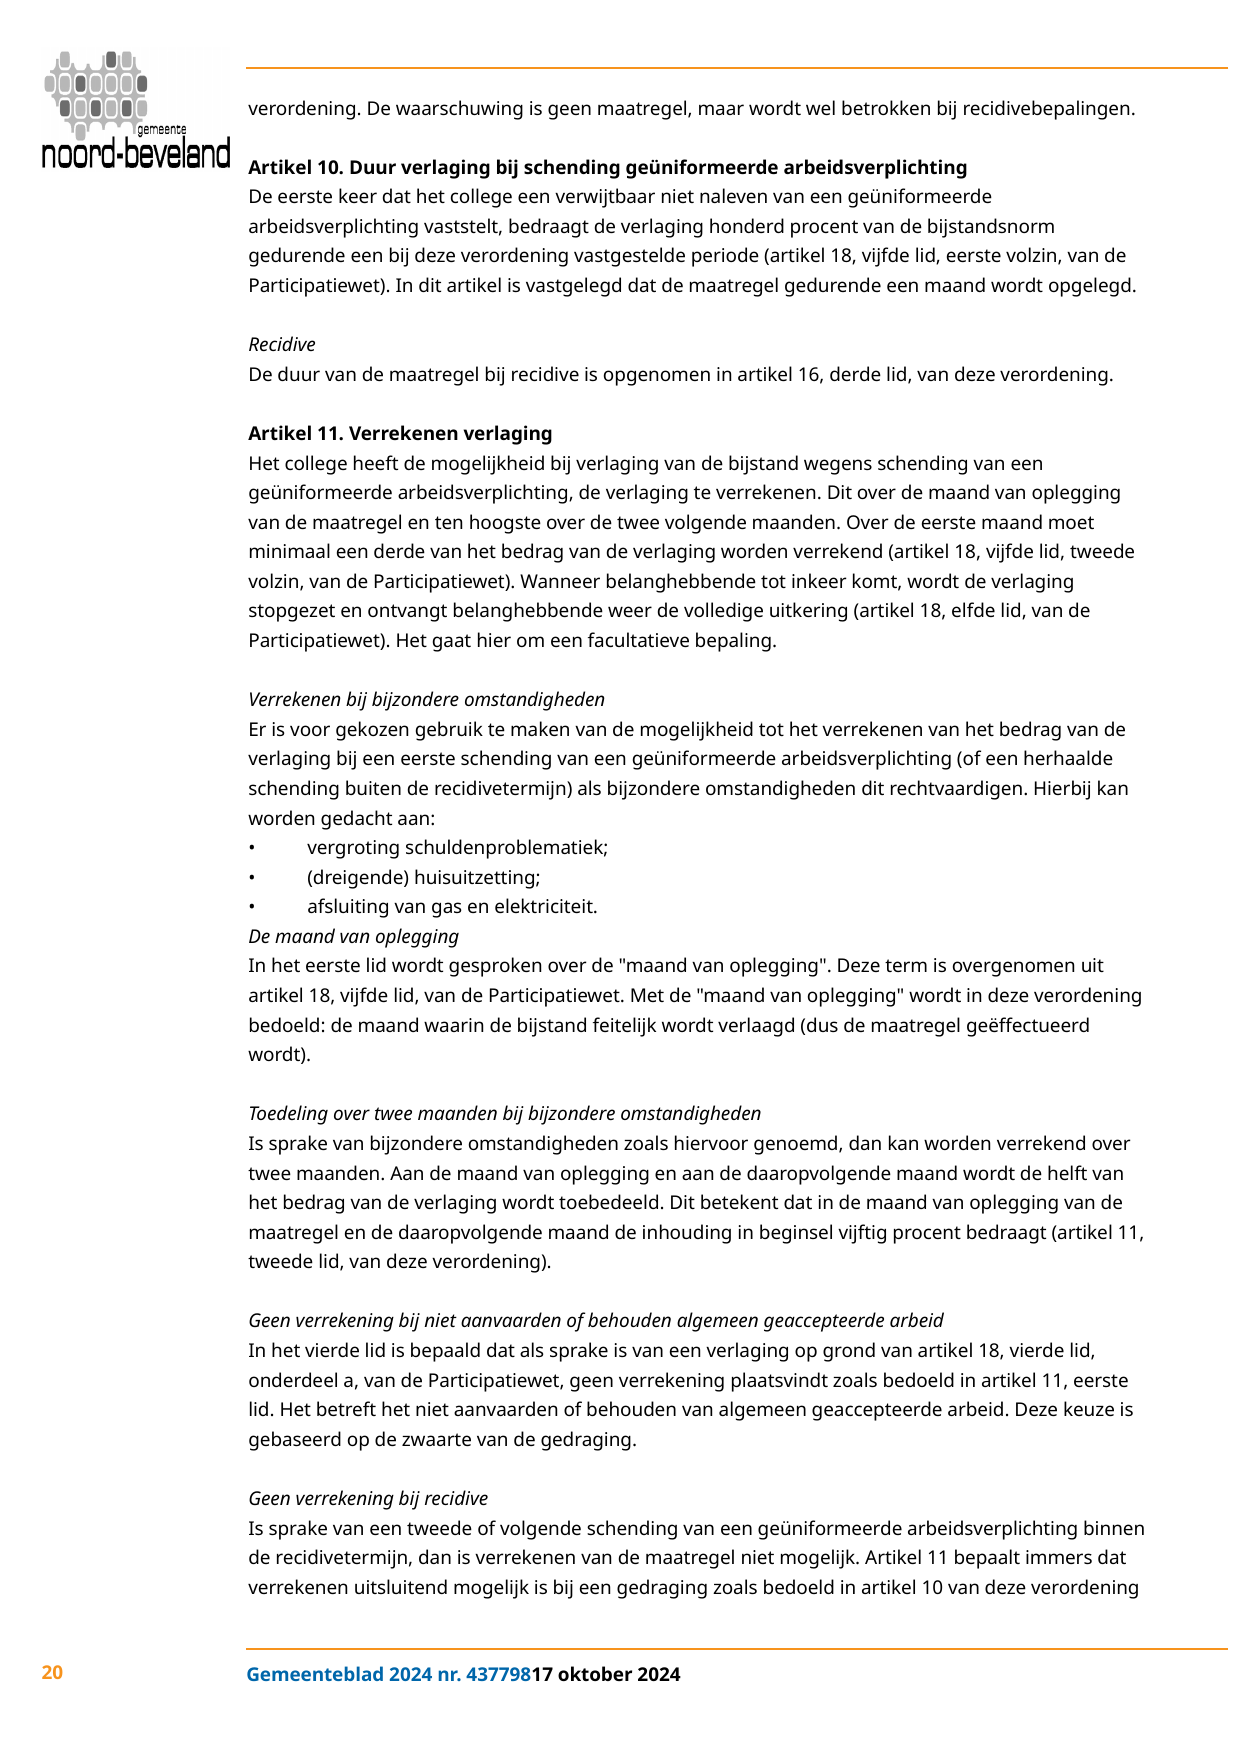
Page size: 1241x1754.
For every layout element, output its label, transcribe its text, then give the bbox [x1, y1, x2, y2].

picture [41, 47, 231, 172]
text Is sprake van bijzondere omstandigheden zoals hiervoor genoemd, dan kan worden verrekend over twee maanden. Aan de maand van oplegging en aan de daaropvolgende maand wordt de helft van het bedrag van de verlaging wordt toebedeeld. Dit betekent dat in de maand van oplegging van de maatregel en de daaropvolgende maand de inhouding in beginsel vijftig procent bedraagt (artikel 11, tweede lid, van deze verordening). [248, 1130, 1152, 1274]
text Het college heeft de mogelijkheid bij verlaging van de bijstand wegens schending van een geüniformeerde arbeidsverplichting, de verlaging te verrekenen. Dit over de maand van oplegging van de maatregel en ten hoogste over de twee volgende maanden. Over de eerste maand moet minimaal een derde van het bedrag van de verlaging worden verrekend (artikel 18, vijfde lid, tweede volzin, van de Participatiewet). Wanneer belanghebbende tot inkeer komt, wordt de verlaging stopgezet en ontvangt belanghebbende weer de volledige uitkering (artikel 18, elfde lid, van de Participatiewet). Het gaat hier om een facultatieve bepaling. [248, 450, 1152, 653]
list (dreigende) huisuitzetting; [248, 864, 1152, 890]
list afsluiting van gas en elektriciteit. [248, 893, 1152, 919]
text Geen verrekening bij recidive [248, 1485, 1152, 1511]
text Toedeling over twee maanden bij bijzondere omstandigheden [248, 1101, 1152, 1126]
text Recidive [248, 331, 1152, 357]
text Verrekenen bij bijzondere omstandigheden [248, 686, 1152, 712]
text Artikel 10. Duur verlaging bij schending geüniformeerde arbeidsverplichting [248, 154, 1152, 180]
text De eerste keer dat het college een verwijtbaar niet naleven van een geüniformeerde arbeidsverplichting vaststelt, bedraagt de verlaging honderd procent van de bijstandsnorm gedurende een bij deze verordening vastgestelde periode (artikel 18, vijfde lid, eerste volzin, van de Participatiewet). In dit artikel is vastgelegd dat de maatregel gedurende een maand wordt opgelegd. [248, 183, 1152, 298]
text Geen verrekening bij niet aanvaarden of behouden algemeen geaccepteerde arbeid [248, 1308, 1152, 1333]
text Artikel 11. Verrekenen verlaging [248, 420, 1152, 446]
text Is sprake van een tweede of volgende schending van een geüniformeerde arbeidsverplichting binnen de recidivetermijn, dan is verrekenen van de maatregel niet mogelijk. Artikel 11 bepaalt immers dat verrekenen uitsluitend mogelijk is bij een gedraging zoals bedoeld in artikel 10 van deze verordening [248, 1515, 1152, 1600]
text De duur van de maatregel bij recidive is opgenomen in artikel 16, derde lid, van deze verordening. [248, 361, 1152, 387]
list vergroting schuldenproblematiek; [248, 834, 1152, 860]
text In het eerste lid wordt gesproken over de "maand van oplegging". Deze term is overgenomen uit artikel 18, vijfde lid, van de Participatiewet. Met de "maand van oplegging" wordt in deze verordening bedoeld: de maand waarin de bijstand feitelijk wordt verlaagd (dus de maatregel geëffectueerd wordt). [248, 953, 1152, 1067]
text verordening. De waarschuwing is geen maatregel, maar wordt wel betrokken bij recidivebepalingen. [248, 95, 1152, 121]
text In het vierde lid is bepaald dat als sprake is van een verlaging op grond van artikel 18, vierde lid, onderdeel a, van de Participatiewet, geen verrekening plaatsvindt zoals bedoeld in artikel 11, eerste lid. Het betreft het niet aanvaarden of behouden van algemeen geaccepteerde arbeid. Deze keuze is gebaseerd op de zwaarte van de gedraging. [248, 1337, 1152, 1452]
text De maand van oplegging [248, 923, 1152, 949]
text Er is voor gekozen gebruik te maken van de mogelijkheid tot het verrekenen van het bedrag van de verlaging bij een eerste schending van een geüniformeerde arbeidsverplichting (of een herhaalde schending buiten de recidivetermijn) als bijzondere omstandigheden dit rechtvaardigen. Hierbij kan worden gedacht aan: [248, 716, 1152, 831]
